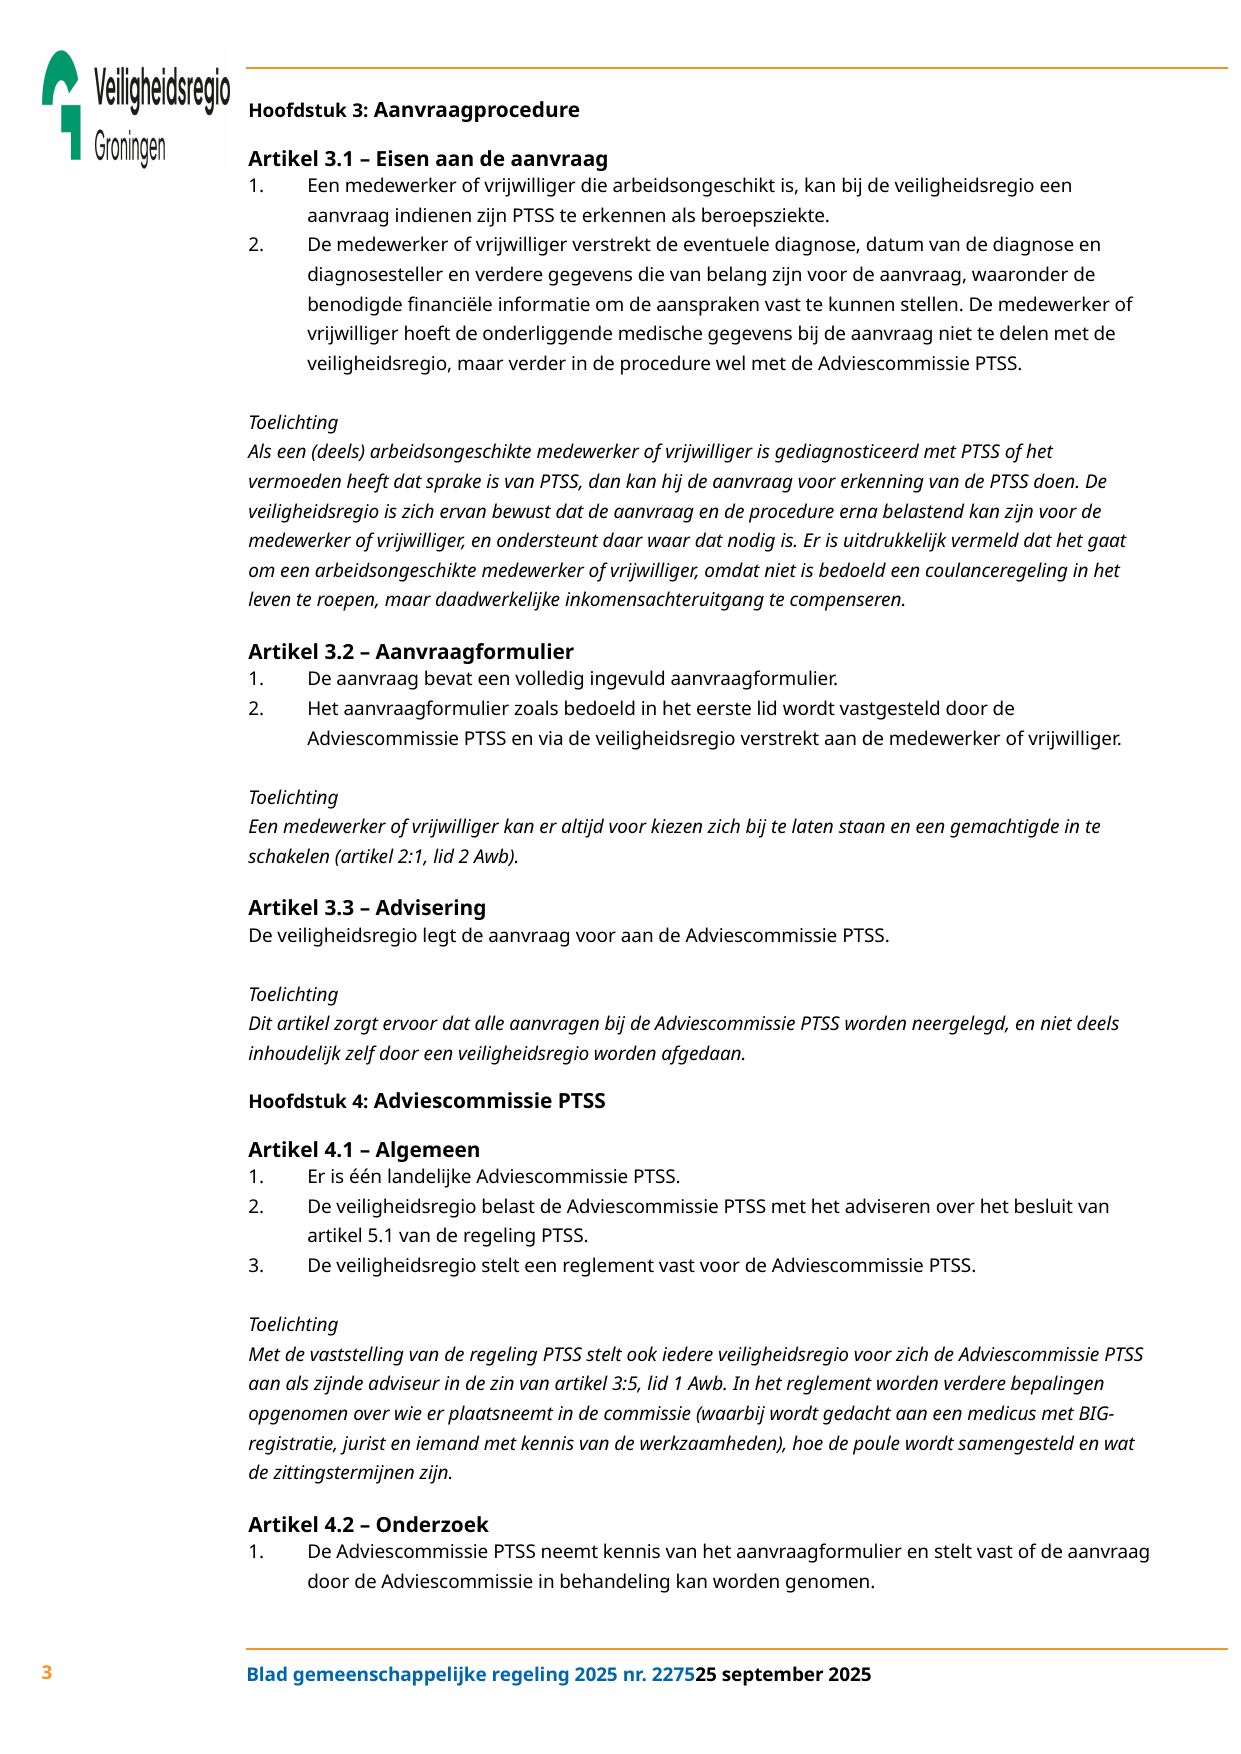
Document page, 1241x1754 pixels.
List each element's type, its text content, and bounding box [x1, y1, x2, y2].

list De medewerker of vrijwilliger verstrekt de eventuele diagnose, datum van de diagnose en diagnosesteller en verdere gegevens die van belang zijn voor de aanvraag, waaronder de benodigde financiële informatie om de aanspraken vast te kunnen stellen. De medewerker of vrijwilliger hoeft de onderliggende medische gegevens bij de aanvraag niet te delen met de veiligheidsregio, maar verder in de procedure wel met de Adviescommissie PTSS. [248, 232, 1152, 376]
text Toelichting [248, 981, 1152, 1007]
text Artikel 4.2 – Onderzoek [248, 1510, 1152, 1538]
text Als een (deels) arbeidsongeschikte medewerker of vrijwilliger is gediagnosticeerd met PTSS of het vermoeden heeft dat sprake is van PTSS, dan kan hij de aanvraag voor erkenning van de PTSS doen. De veiligheidsregio is zich ervan bewust dat de aanvraag en de procedure erna belastend kan zijn voor de medewerker of vrijwilliger, en ondersteunt daar waar dat nodig is. Er is uitdrukkelijk vermeld dat het gaat om een arbeidsongeschikte medewerker of vrijwilliger, omdat niet is bedoeld een coulanceregeling in het leven te roepen, maar daadwerkelijke inkomensachteruitgang te compenseren. [248, 439, 1152, 612]
text Dit artikel zorgt ervoor dat alle aanvragen bij de Adviescommissie PTSS worden neergelegd, en niet deels inhoudelijk zelf door een veiligheidsregio worden afgedaan. [248, 1011, 1152, 1066]
text Artikel 3.1 – Eisen aan de aanvraag [248, 144, 1152, 172]
list Er is één landelijke Adviescommissie PTSS. [248, 1163, 1152, 1189]
text Artikel 4.1 – Algemeen [248, 1135, 1152, 1163]
list Het aanvraagformulier zoals bedoeld in het eerste lid wordt vastgesteld door de Adviescommissie PTSS en via de veiligheidsregio verstrekt aan de medewerker of vrijwilliger. [248, 695, 1152, 750]
picture [41, 47, 231, 172]
text De veiligheidsregio legt de aanvraag voor aan de Adviescommissie PTSS. [248, 922, 1152, 948]
text Artikel 3.2 – Aanvraagformulier [248, 637, 1152, 666]
text Met de vaststelling van de regeling PTSS stelt ook iedere veiligheidsregio voor zich de Adviescommissie PTSS aan als zijnde adviseur in de zin van artikel 3:5, lid 1 Awb. In het reglement worden verdere bepalingen opgenomen over wie er plaatsneemt in de commissie (waarbij wordt gedacht aan een medicus met BIG-registratie, jurist en iemand met kennis van de werkzaamheden), hoe de poule wordt samengesteld en wat de zittingstermijnen zijn. [248, 1341, 1152, 1485]
list De veiligheidsregio stelt een reglement vast voor de Adviescommissie PTSS. [248, 1252, 1152, 1278]
text Hoofdstuk 4: Adviescommissie PTSS [248, 1086, 1152, 1114]
list De Adviescommissie PTSS neemt kennis van het aanvraagformulier en stelt vast of de aanvraag door de Adviescommissie in behandeling kan worden genomen. [248, 1538, 1152, 1593]
text Toelichting [248, 1311, 1152, 1337]
text Toelichting [248, 784, 1152, 809]
text Hoofdstuk 3: Aanvraagprocedure [248, 95, 1152, 123]
text Een medewerker of vrijwilliger kan er altijd voor kiezen zich bij te laten staan en een gemachtigde in te schakelen (artikel 2:1, lid 2 Awb). [248, 813, 1152, 869]
list De veiligheidsregio belast de Adviescommissie PTSS met het adviseren over het besluit van artikel 5.1 van de regeling PTSS. [248, 1193, 1152, 1248]
text Artikel 3.3 – Advisering [248, 893, 1152, 922]
text Toelichting [248, 409, 1152, 435]
list Een medewerker of vrijwilliger die arbeidsongeschikt is, kan bij de veiligheidsregio een aanvraag indienen zijn PTSS te erkennen als beroepsziekte. [248, 172, 1152, 228]
list De aanvraag bevat een volledig ingevuld aanvraagformulier. [248, 666, 1152, 691]
